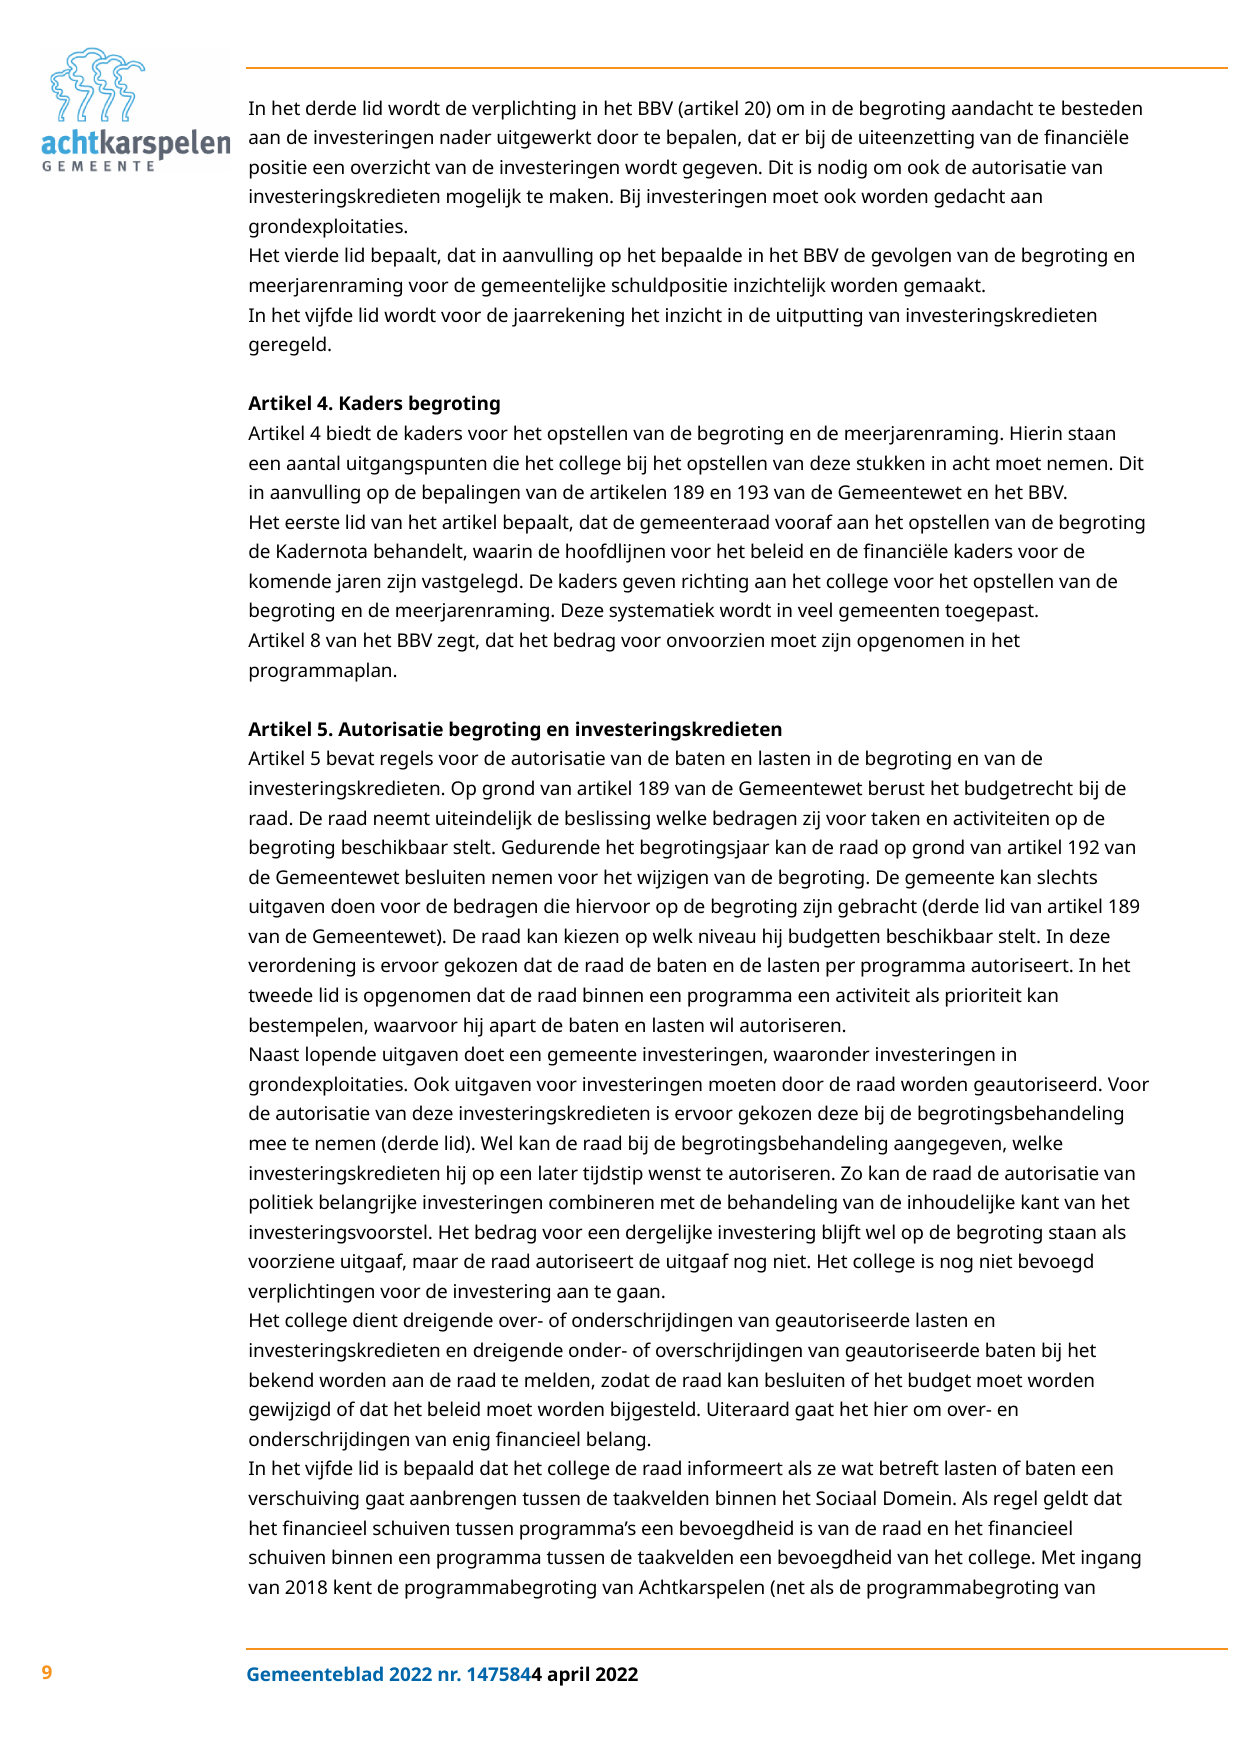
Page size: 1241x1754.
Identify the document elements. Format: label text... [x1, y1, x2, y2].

text Het eerste lid van het artikel bepaalt, dat de gemeenteraad vooraf aan het opstellen van de begroting de Kadernota behandelt, waarin de hoofdlijnen voor het beleid en de financiële kaders voor de komende jaren zijn vastgelegd. De kaders geven richting aan het college voor het opstellen van de begroting en de meerjarenraming. Deze systematiek wordt in veel gemeenten toegepast. [248, 509, 1152, 623]
text Het vierde lid bepaalt, dat in aanvulling op het bepaalde in het BBV de gevolgen van de begroting en meerjarenraming voor de gemeentelijke schuldpositie inzichtelijk worden gemaakt. [248, 243, 1152, 298]
text In het derde lid wordt de verplichting in het BBV (artikel 20) om in de begroting aandacht te besteden aan de investeringen nader uitgewerkt door te bepalen, dat er bij de uiteenzetting van de financiële positie een overzicht van de investeringen wordt gegeven. Dit is nodig om ook de autorisatie van investeringskredieten mogelijk te maken. Bij investeringen moet ook worden gedacht aan grondexploitaties. [248, 95, 1152, 239]
text Artikel 5. Autorisatie begroting en investeringskredieten [248, 716, 1152, 742]
text Naast lopende uitgaven doet een gemeente investeringen, waaronder investeringen in grondexploitaties. Ook uitgaven voor investeringen moeten door de raad worden geautoriseerd. Voor de autorisatie van deze investeringskredieten is ervoor gekozen deze bij de begrotingsbehandeling mee te nemen (derde lid). Wel kan de raad bij de begrotingsbehandeling aangegeven, welke investeringskredieten hij op een later tijdstip wenst te autoriseren. Zo kan de raad de autorisatie van politiek belangrijke investeringen combineren met de behandeling van de inhoudelijke kant van het investeringsvoorstel. Het bedrag voor een dergelijke investering blijft wel op de begroting staan als voorziene uitgaaf, maar de raad autoriseert de uitgaaf nog niet. Het college is nog niet bevoegd verplichtingen voor de investering aan te gaan. [248, 1041, 1152, 1304]
text In het vijfde lid wordt voor de jaarrekening het inzicht in de uitputting van investeringskredieten geregeld. [248, 302, 1152, 357]
text Artikel 4. Kaders begroting [248, 391, 1152, 416]
text Artikel 5 bevat regels voor de autorisatie van de baten en lasten in de begroting en van de investeringskredieten. Op grond van artikel 189 van de Gemeentewet berust het budgetrecht bij de raad. De raad neemt uiteindelijk de beslissing welke bedragen zij voor taken en activiteiten op de begroting beschikbaar stelt. Gedurende het begrotingsjaar kan de raad op grond van artikel 192 van de Gemeentewet besluiten nemen voor het wijzigen van de begroting. De gemeente kan slechts uitgaven doen voor de bedragen die hiervoor op de begroting zijn gebracht (derde lid van artikel 189 van de Gemeentewet). De raad kan kiezen op welk niveau hij budgetten beschikbaar stelt. In deze verordening is ervoor gekozen dat de raad de baten en de lasten per programma autoriseert. In het tweede lid is opgenomen dat de raad binnen een programma een activiteit als prioriteit kan bestempelen, waarvoor hij apart de baten en lasten wil autoriseren. [248, 746, 1152, 1038]
picture [41, 47, 231, 172]
text Het college dient dreigende over- of onderschrijdingen van geautoriseerde lasten en investeringskredieten en dreigende onder- of overschrijdingen van geautoriseerde baten bij het bekend worden aan de raad te melden, zodat de raad kan besluiten of het budget moet worden gewijzigd of dat het beleid moet worden bijgesteld. Uiteraard gaat het hier om over- en onderschrijdingen van enig financieel belang. [248, 1308, 1152, 1452]
text Artikel 4 biedt de kaders voor het opstellen van de begroting en de meerjarenraming. Hierin staan een aantal uitgangspunten die het college bij het opstellen van deze stukken in acht moet nemen. Dit in aanvulling op de bepalingen van de artikelen 189 en 193 van de Gemeentewet en het BBV. [248, 420, 1152, 505]
text Artikel 8 van het BBV zegt, dat het bedrag voor onvoorzien moet zijn opgenomen in het programmaplan. [248, 627, 1152, 683]
text In het vijfde lid is bepaald dat het college de raad informeert als ze wat betreft lasten of baten een verschuiving gaat aanbrengen tussen de taakvelden binnen het Sociaal Domein. Als regel geldt dat het financieel schuiven tussen programma’s een bevoegdheid is van de raad en het financieel schuiven binnen een programma tussen de taakvelden een bevoegdheid van het college. Met ingang van 2018 kent de programmabegroting van Achtkarspelen (net als de programmabegroting van [248, 1456, 1152, 1600]
